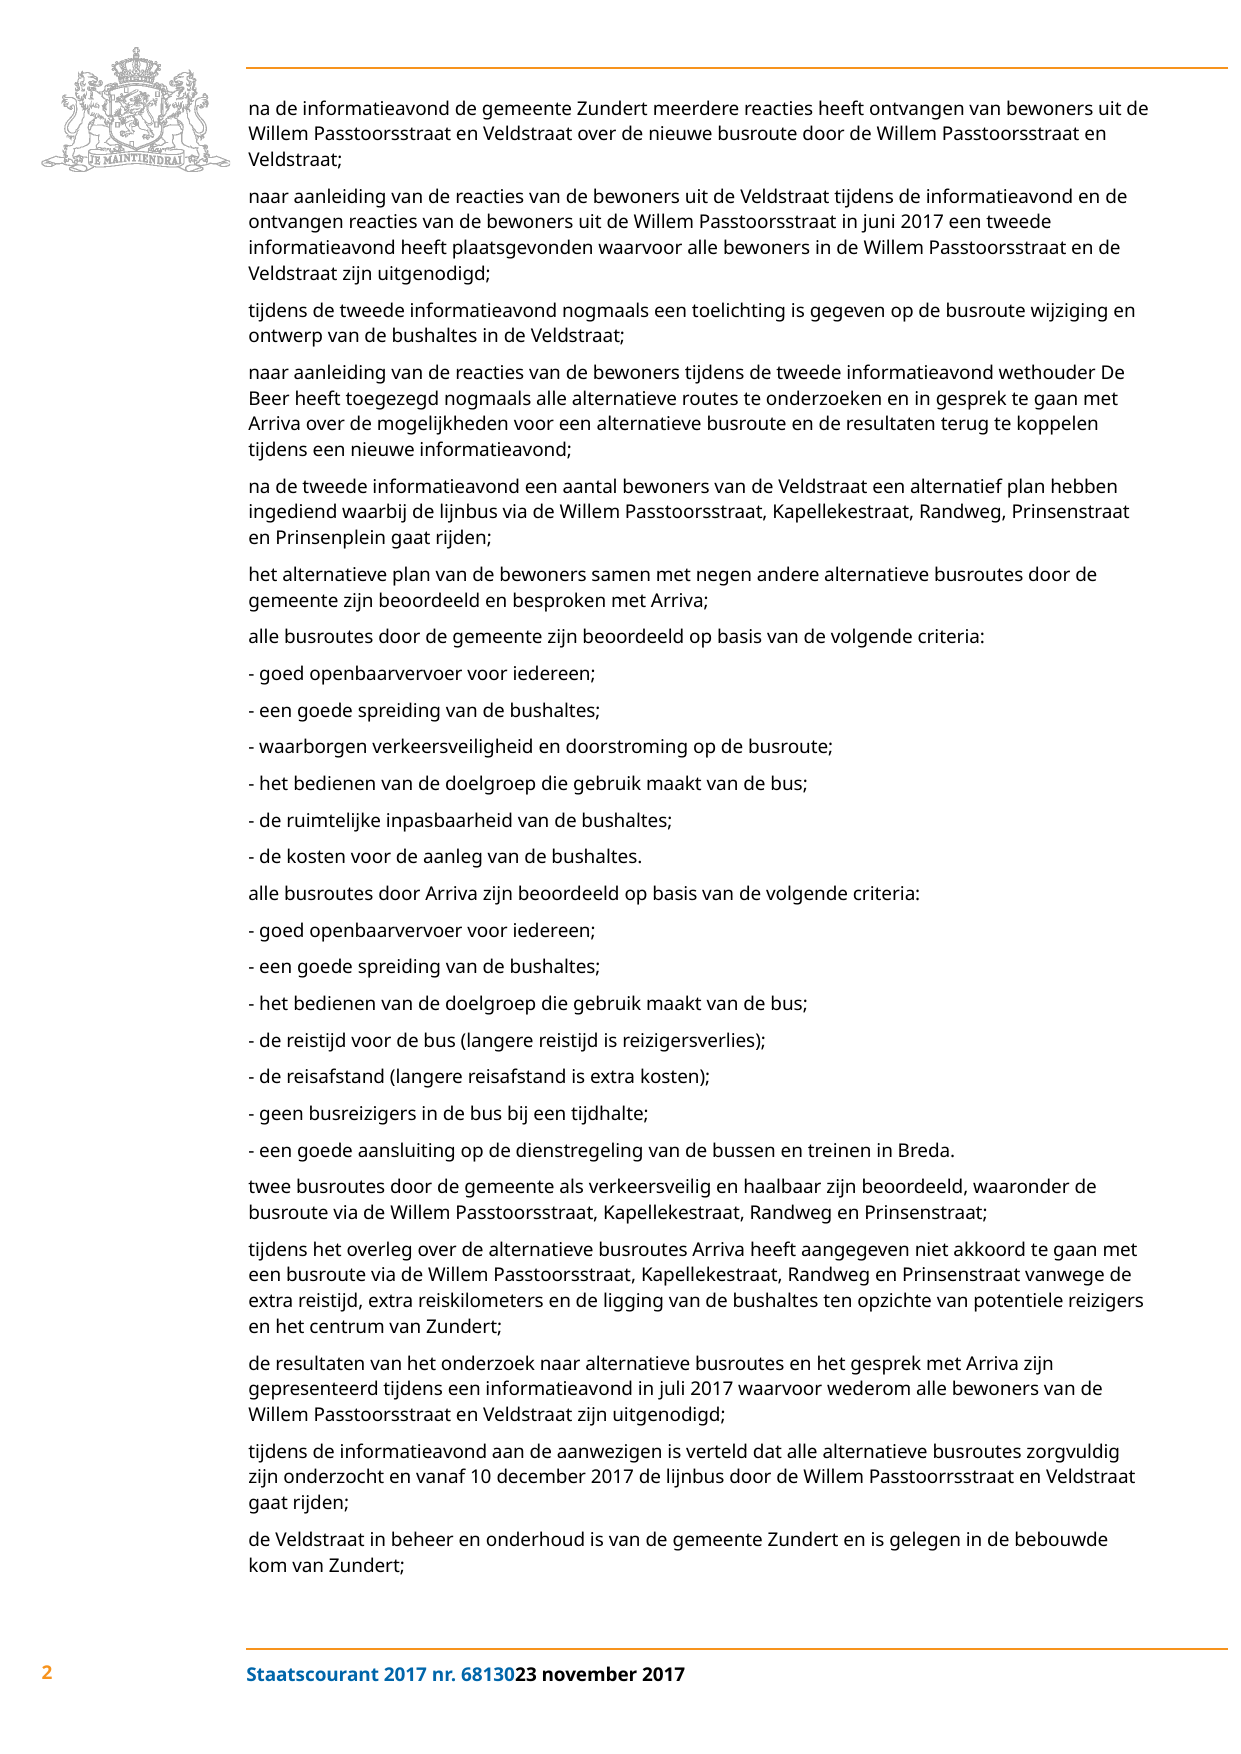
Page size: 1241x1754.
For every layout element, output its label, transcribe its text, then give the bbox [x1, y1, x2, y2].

text - een goede spreiding van de bushaltes; [248, 697, 1152, 723]
text - de kosten voor de aanleg van de bushaltes. [248, 843, 1152, 869]
text - het bedienen van de doelgroep die gebruik maakt van de bus; [248, 770, 1152, 796]
text alle busroutes door Arriva zijn beoordeeld op basis van de volgende criteria: [248, 880, 1152, 906]
text - geen busreizigers in de bus bij een tijdhalte; [248, 1100, 1152, 1126]
text - de reisafstand (langere reisafstand is extra kosten); [248, 1063, 1152, 1089]
text - een goede aansluiting op de dienstregeling van de bussen en treinen in Breda. [248, 1137, 1152, 1163]
picture [41, 47, 231, 172]
text - goed openbaarvervoer voor iedereen; [248, 917, 1152, 943]
text de Veldstraat in beheer en onderhoud is van de gemeente Zundert en is gelegen in de bebouwde kom van Zundert; [248, 1526, 1152, 1577]
text na de informatieavond de gemeente Zundert meerdere reacties heeft ontvangen van bewoners uit de Willem Passtoorsstraat en Veldstraat over de nieuwe busroute door de Willem Passtoorsstraat en Veldstraat; [248, 95, 1152, 172]
text twee busroutes door de gemeente als verkeersveilig en haalbaar zijn beoordeeld, waaronder de busroute via de Willem Passtoorsstraat, Kapellekestraat, Randweg en Prinsenstraat; [248, 1173, 1152, 1225]
text tijdens de tweede informatieavond nogmaals een toelichting is gegeven op de busroute wijziging en ontwerp van de bushaltes in de Veldstraat; [248, 297, 1152, 348]
text - goed openbaarvervoer voor iedereen; [248, 660, 1152, 686]
text de resultaten van het onderzoek naar alternatieve busroutes en het gesprek met Arriva zijn gepresenteerd tijdens een informatieavond in juli 2017 waarvoor wederom alle bewoners van de Willem Passtoorsstraat en Veldstraat zijn uitgenodigd; [248, 1350, 1152, 1427]
text - de reistijd voor de bus (langere reistijd is reizigersverlies); [248, 1027, 1152, 1053]
text na de tweede informatieavond een aantal bewoners van de Veldstraat een alternatief plan hebben ingediend waarbij de lijnbus via de Willem Passtoorsstraat, Kapellekestraat, Randweg, Prinsenstraat en Prinsenplein gaat rijden; [248, 473, 1152, 550]
text tijdens de informatieavond aan de aanwezigen is verteld dat alle alternatieve busroutes zorgvuldig zijn onderzocht en vanaf 10 december 2017 de lijnbus door de Willem Passtoorrsstraat en Veldstraat gaat rijden; [248, 1438, 1152, 1515]
text tijdens het overleg over de alternatieve busroutes Arriva heeft aangegeven niet akkoord te gaan met een busroute via de Willem Passtoorsstraat, Kapellekestraat, Randweg en Prinsenstraat vanwege de extra reistijd, extra reiskilometers en de ligging van de bushaltes ten opzichte van potentiele reizigers en het centrum van Zundert; [248, 1236, 1152, 1339]
text naar aanleiding van de reacties van de bewoners tijdens de tweede informatieavond wethouder De Beer heeft toegezegd nogmaals alle alternatieve routes te onderzoeken en in gesprek te gaan met Arriva over de mogelijkheden voor een alternatieve busroute en de resultaten terug te koppelen tijdens een nieuwe informatieavond; [248, 359, 1152, 462]
text - het bedienen van de doelgroep die gebruik maakt van de bus; [248, 990, 1152, 1016]
text naar aanleiding van de reacties van de bewoners uit de Veldstraat tijdens de informatieavond en de ontvangen reacties van de bewoners uit de Willem Passtoorsstraat in juni 2017 een tweede informatieavond heeft plaatsgevonden waarvoor alle bewoners in de Willem Passtoorsstraat en de Veldstraat zijn uitgenodigd; [248, 183, 1152, 286]
text het alternatieve plan van de bewoners samen met negen andere alternatieve busroutes door de gemeente zijn beoordeeld en besproken met Arriva; [248, 561, 1152, 613]
text - een goede spreiding van de bushaltes; [248, 953, 1152, 979]
text - waarborgen verkeersveiligheid en doorstroming op de busroute; [248, 733, 1152, 759]
text alle busroutes door de gemeente zijn beoordeeld op basis van de volgende criteria: [248, 623, 1152, 649]
text - de ruimtelijke inpasbaarheid van de bushaltes; [248, 807, 1152, 833]
